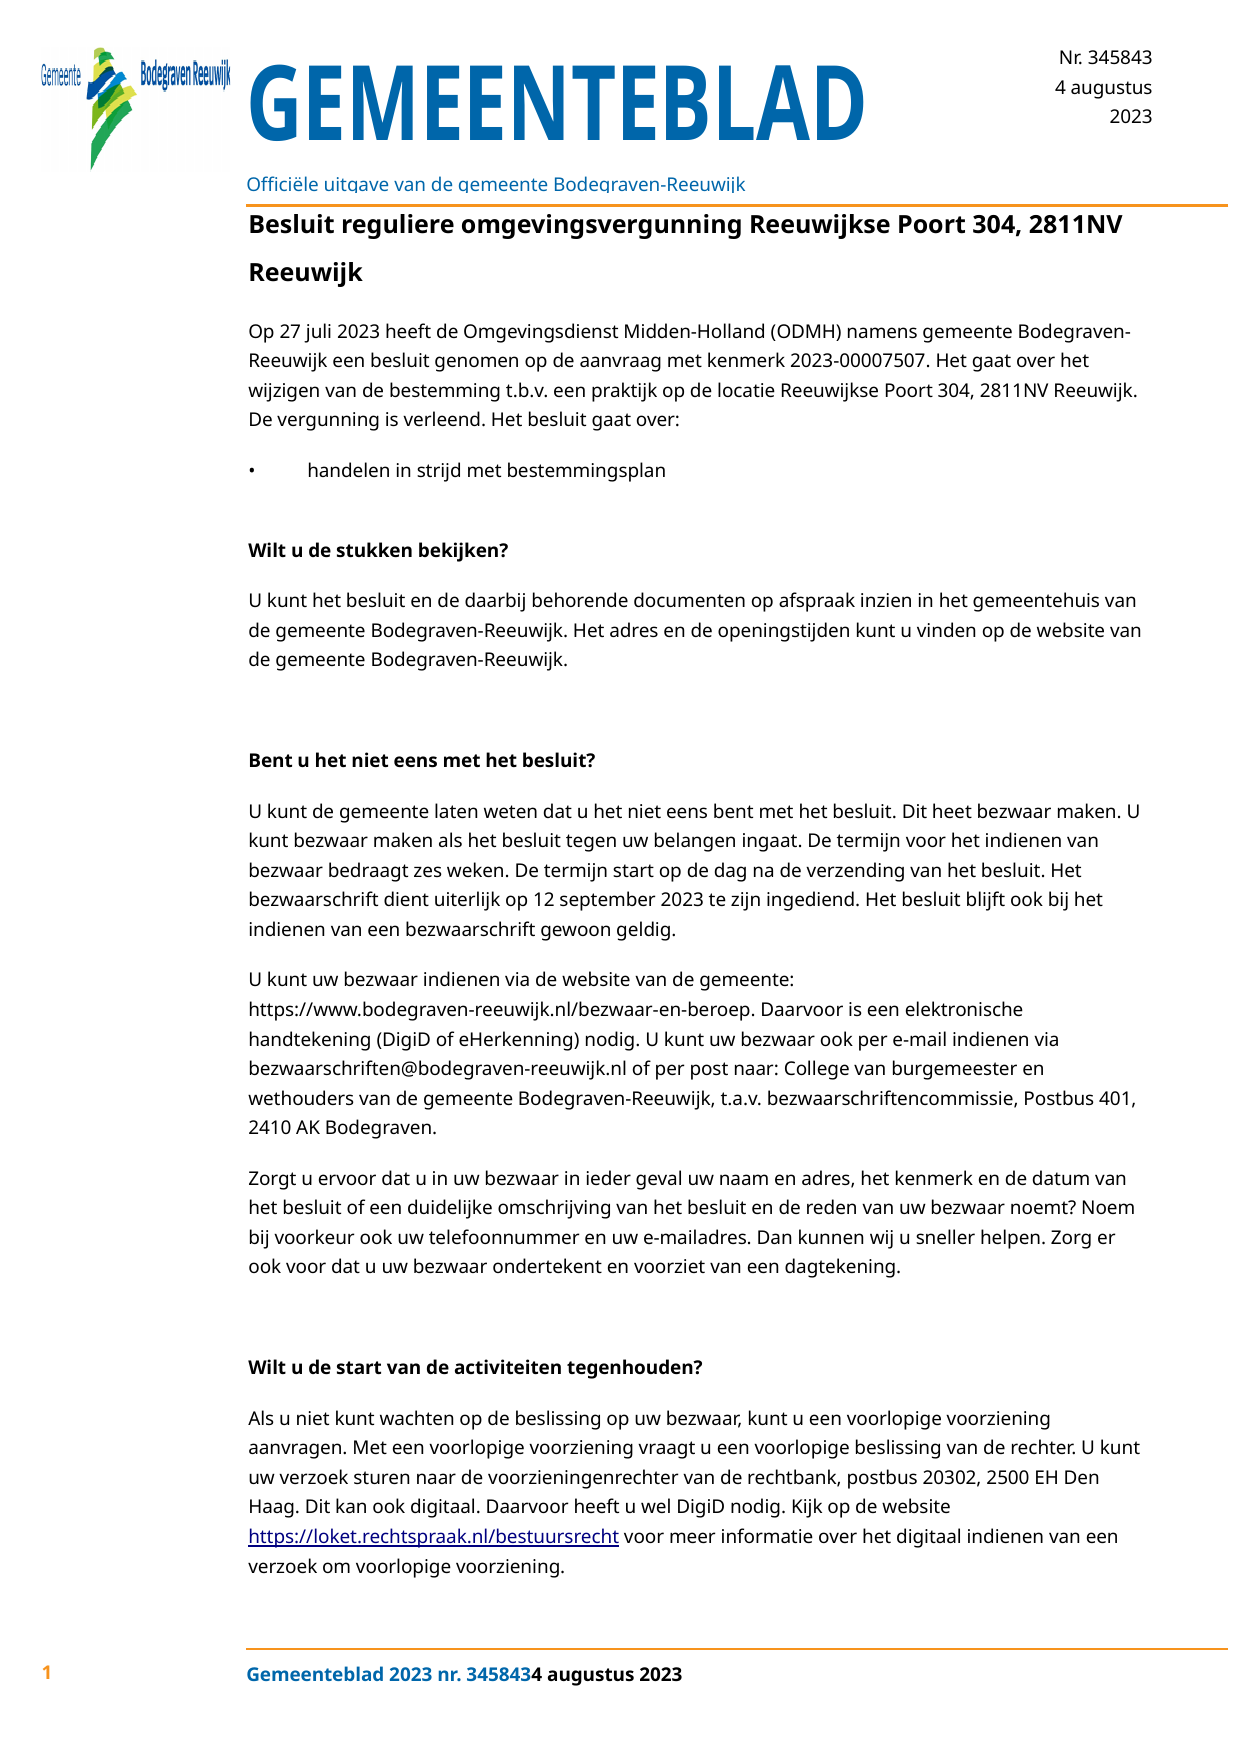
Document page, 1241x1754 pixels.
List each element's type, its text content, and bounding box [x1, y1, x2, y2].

text Wilt u de stukken bekijken? [248, 537, 1152, 563]
text U kunt het besluit en de daarbij behorende documenten op afspraak inzien in het gemeentehuis van de gemeente Bodegraven-Reeuwijk. Het adres en de openingstijden kunt u vinden op de website van de gemeente Bodegraven-Reeuwijk. [248, 587, 1152, 672]
picture [41, 47, 231, 172]
text Bent u het niet eens met het besluit? [248, 747, 1152, 773]
text Besluit reguliere omgevingsvergunning Reeuwijkse Poort 304, 2811NV Reeuwijk [248, 207, 1152, 288]
text Op 27 juli 2023 heeft de Omgevingsdienst Midden-Holland (ODMH) namens gemeente Bodegraven-Reeuwijk een besluit genomen op de aanvraag met kenmerk 2023-00007507. Het gaat over het wijzigen van de bestemming t.b.v. een praktijk op de locatie Reeuwijkse Poort 304, 2811NV Reeuwijk. De vergunning is verleend. Het besluit gaat over: [248, 318, 1152, 432]
text Als u niet kunt wachten op de beslissing op uw bezwaar, kunt u een voorlopige voorziening aanvragen. Met een voorlopige voorziening vraagt u een voorlopige beslissing van de rechter. U kunt uw verzoek sturen naar de voorzieningenrechter van de rechtbank, postbus 20302, 2500 EH Den Haag. Dit kan ook digitaal. Daarvoor heeft u wel DigiD nodig. Kijk op de website https://loket.rechtspraak.nl/bestuursrecht voor meer informatie over het digitaal indienen van een verzoek om voorlopige voorziening. [248, 1405, 1152, 1579]
list handelen in strijd met bestemmingsplan [248, 457, 1152, 483]
text Wilt u de start van de activiteiten tegenhouden? [248, 1354, 1152, 1380]
text U kunt de gemeente laten weten dat u het niet eens bent met het besluit. Dit heet bezwaar maken. U kunt bezwaar maken als het besluit tegen uw belangen ingaat. De termijn voor het indienen van bezwaar bedraagt zes weken. De termijn start op de dag na de verzending van het besluit. Het bezwaarschrift dient uiterlijk op 12 september 2023 te zijn ingediend. Het besluit blijft ook bij het indienen van een bezwaarschrift gewoon geldig. [248, 798, 1152, 942]
text Zorgt u ervoor dat u in uw bezwaar in ieder geval uw naam en adres, het kenmerk en de datum van het besluit of een duidelijke omschrijving van het besluit en de reden van uw bezwaar noemt? Noem bij voorkeur ook uw telefoonnummer en uw e-mailadres. Dan kunnen wij u sneller helpen. Zorg er ook voor dat u uw bezwaar ondertekent en voorziet van een dagtekening. [248, 1165, 1152, 1279]
text U kunt uw bezwaar indienen via de website van de gemeente: https://www.bodegraven-reeuwijk.nl/bezwaar-en-beroep. Daarvoor is een elektronische handtekening (DigiD of eHerkenning) nodig. U kunt uw bezwaar ook per e-mail indienen via bezwaarschriften@bodegraven-reeuwijk.nl of per post naar: College van burgemeester en wethouders van de gemeente Bodegraven-Reeuwijk, t.a.v. bezwaarschriftencommissie, Postbus 401, 2410 AK Bodegraven. [248, 967, 1152, 1140]
